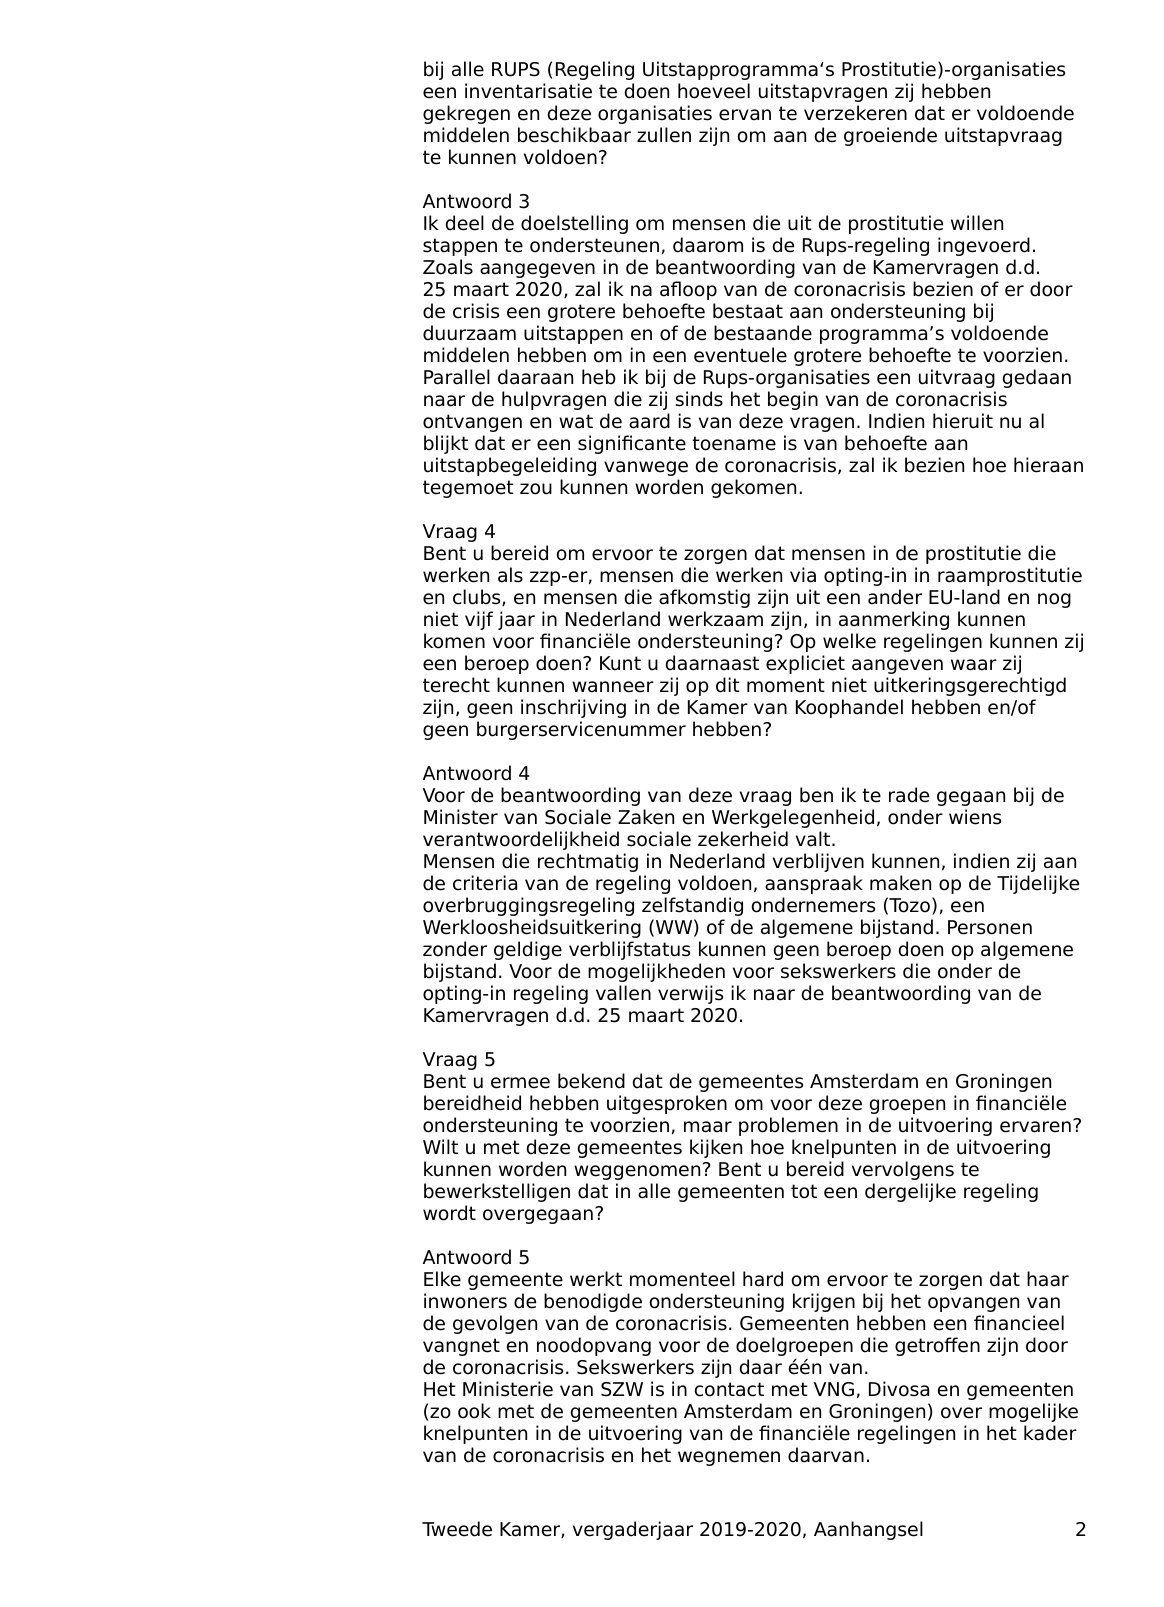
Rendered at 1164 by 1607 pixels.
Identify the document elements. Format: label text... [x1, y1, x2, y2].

text Mensen die rechtmatig in Nederland verblijven kunnen, indien zij aan de criteria van de regeling voldoen, aanspraak maken op de Tijdelijke overbruggingsregeling zelfstandig ondernemers (Tozo), een Werkloosheidsuitkering (WW) of de algemene bijstand. Personen zonder geldige verblijfstatus kunnen geen beroep doen op algemene bijstand. Voor de mogelijkheden voor sekswerkers die onder de opting-in regeling vallen verwijs ik naar de beantwoording van de Kamervragen d.d. 25 maart 2020. [422, 851, 1087, 1027]
text Elke gemeente werkt momenteel hard om ervoor te zorgen dat haar inwoners de benodigde ondersteuning krijgen bij het opvangen van de gevolgen van de coronacrisis. Gemeenten hebben een financieel vangnet en noodopvang voor de doelgroepen die getroffen zijn door de coronacrisis. Sekswerkers zijn daar één van. [422, 1269, 1087, 1379]
text Bent u bereid om ervoor te zorgen dat mensen in de prostitutie die werken als zzp-er, mensen die werken via opting-in in raamprostitutie en clubs, en mensen die afkomstig zijn uit een ander EU-land en nog niet vijf jaar in Nederland werkzaam zijn, in aanmerking kunnen komen voor financiële ondersteuning? Op welke regelingen kunnen zij een beroep doen? Kunt u daarnaast expliciet aangeven waar zij terecht kunnen wanneer zij op dit moment niet uitkeringsgerechtigd zijn, geen inschrijving in de Kamer van Koophandel hebben en/of geen burgerservicenummer hebben? [422, 543, 1087, 741]
text Ik deel de doelstelling om mensen die uit de prostitutie willen stappen te ondersteunen, daarom is de Rups-regeling ingevoerd. Zoals aangegeven in de beantwoording van de Kamervragen d.d. 25 maart 2020, zal ik na afloop van de coronacrisis bezien of er door de crisis een grotere behoefte bestaat aan ondersteuning bij duurzaam uitstappen en of de bestaande programma’s voldoende middelen hebben om in een eventuele grotere behoefte te voorzien. Parallel daaraan heb ik bij de Rups-organisaties een uitvraag gedaan naar de hulpvragen die zij sinds het begin van de coronacrisis ontvangen en wat de aard is van deze vragen. Indien hieruit nu al blijkt dat er een significante toename is van behoefte aan uitstapbegeleiding vanwege de coronacrisis, zal ik bezien hoe hieraan tegemoet zou kunnen worden gekomen. [422, 213, 1087, 499]
text Het Ministerie van SZW is in contact met VNG, Divosa en gemeenten (zo ook met de gemeenten Amsterdam en Groningen) over mogelijke knelpunten in de uitvoering van de financiële regelingen in het kader van de coronacrisis en het wegnemen daarvan. [422, 1379, 1087, 1467]
text Antwoord 5 [422, 1247, 1087, 1269]
text Vraag 4 [422, 521, 1087, 543]
text Vraag 5 [422, 1049, 1087, 1071]
text Voor de beantwoording van deze vraag ben ik te rade gegaan bij de Minister van Sociale Zaken en Werkgelegenheid, onder wiens verantwoordelijkheid sociale zekerheid valt. [422, 785, 1087, 851]
text Bent u ermee bekend dat de gemeentes Amsterdam en Groningen bereidheid hebben uitgesproken om voor deze groepen in financiële ondersteuning te voorzien, maar problemen in de uitvoering ervaren? Wilt u met deze gemeentes kijken hoe knelpunten in de uitvoering kunnen worden weggenomen? Bent u bereid vervolgens te bewerkstelligen dat in alle gemeenten tot een dergelijke regeling wordt overgegaan? [422, 1071, 1087, 1225]
text bij alle RUPS (Regeling Uitstapprogramma‘s Prostitutie)-organisaties een inventarisatie te doen hoeveel uitstapvragen zij hebben gekregen en deze organisaties ervan te verzekeren dat er voldoende middelen beschikbaar zullen zijn om aan de groeiende uitstapvraag te kunnen voldoen? [422, 59, 1087, 169]
text Antwoord 4 [422, 763, 1087, 785]
text Antwoord 3 [422, 191, 1087, 213]
